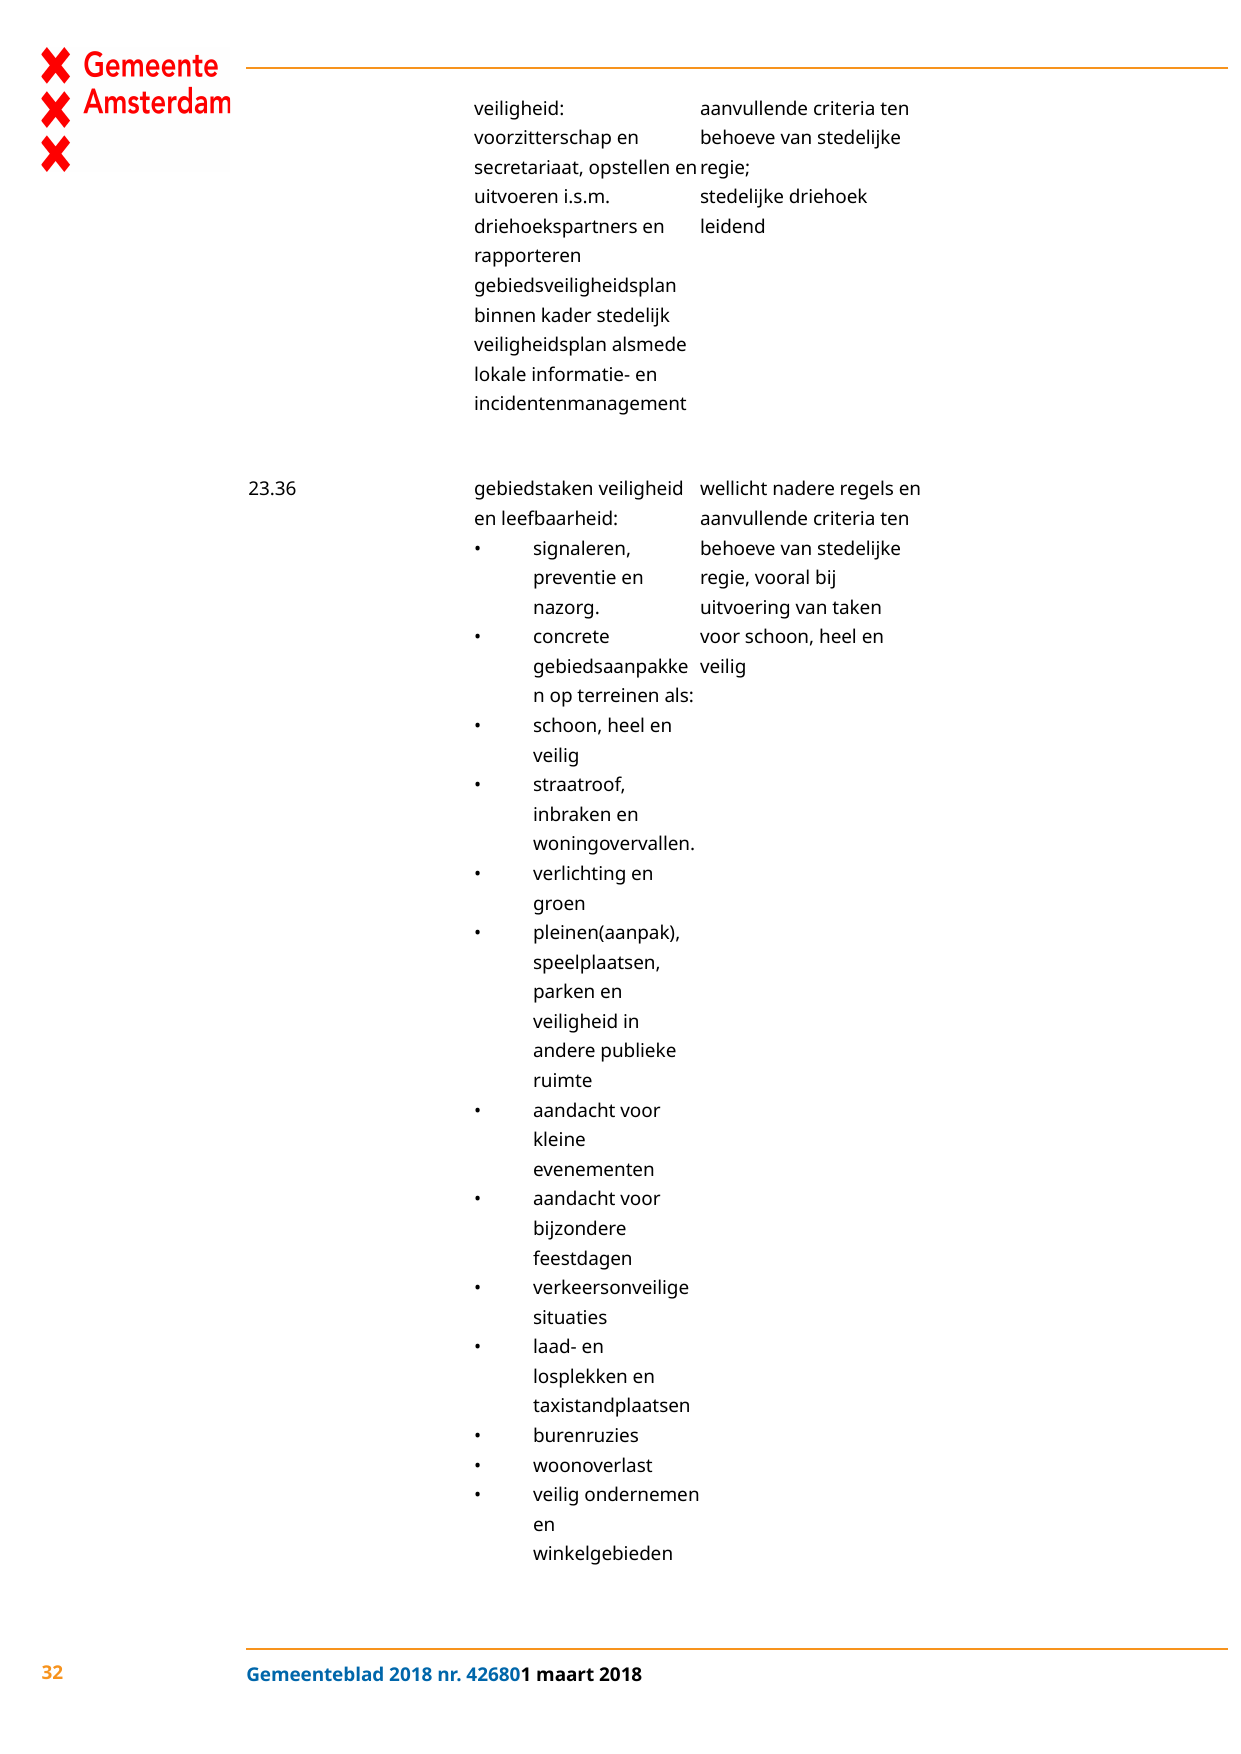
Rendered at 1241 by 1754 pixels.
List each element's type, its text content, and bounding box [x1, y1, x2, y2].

picture [41, 47, 231, 172]
table_cell [926, 446, 1152, 1596]
table_cell gebiedstaken veiligheid en leefbaarheid: signaleren, preventie en nazorg. concrete gebiedsaanpakken op terreinen als: schoon, heel en veilig straatroof, inbraken en woningovervallen. verlichting en groen pleinen(aanpak), speelplaatsen, parken en veiligheid in andere publieke ruimte aandacht voor kleine evenementen aandacht voor bijzondere feestdagen verkeersonveilige situaties laad- en losplekken en taxistandplaatsen burenruzies woonoverlast veilig ondernemen en winkelgebieden [474, 446, 700, 1596]
table_cell aanvullende criteria ten behoeve van stedelijke regie; stedelijke driehoek leidend [700, 95, 926, 446]
table_cell wellicht nadere regels en aanvullende criteria ten behoeve van stedelijke regie, vooral bij uitvoering van taken voor schoon, heel en veilig [700, 446, 926, 1596]
table_cell 23.36 [248, 446, 474, 1596]
table_cell [248, 95, 474, 446]
table_cell veiligheid: voorzitterschap en secretariaat, opstellen en uitvoeren i.s.m. driehoekspartners en rapporteren gebiedsveiligheidsplan binnen kader stedelijk veiligheidsplan alsmede lokale informatie- en incidentenmanagement [474, 95, 700, 446]
table_cell [926, 95, 1152, 446]
